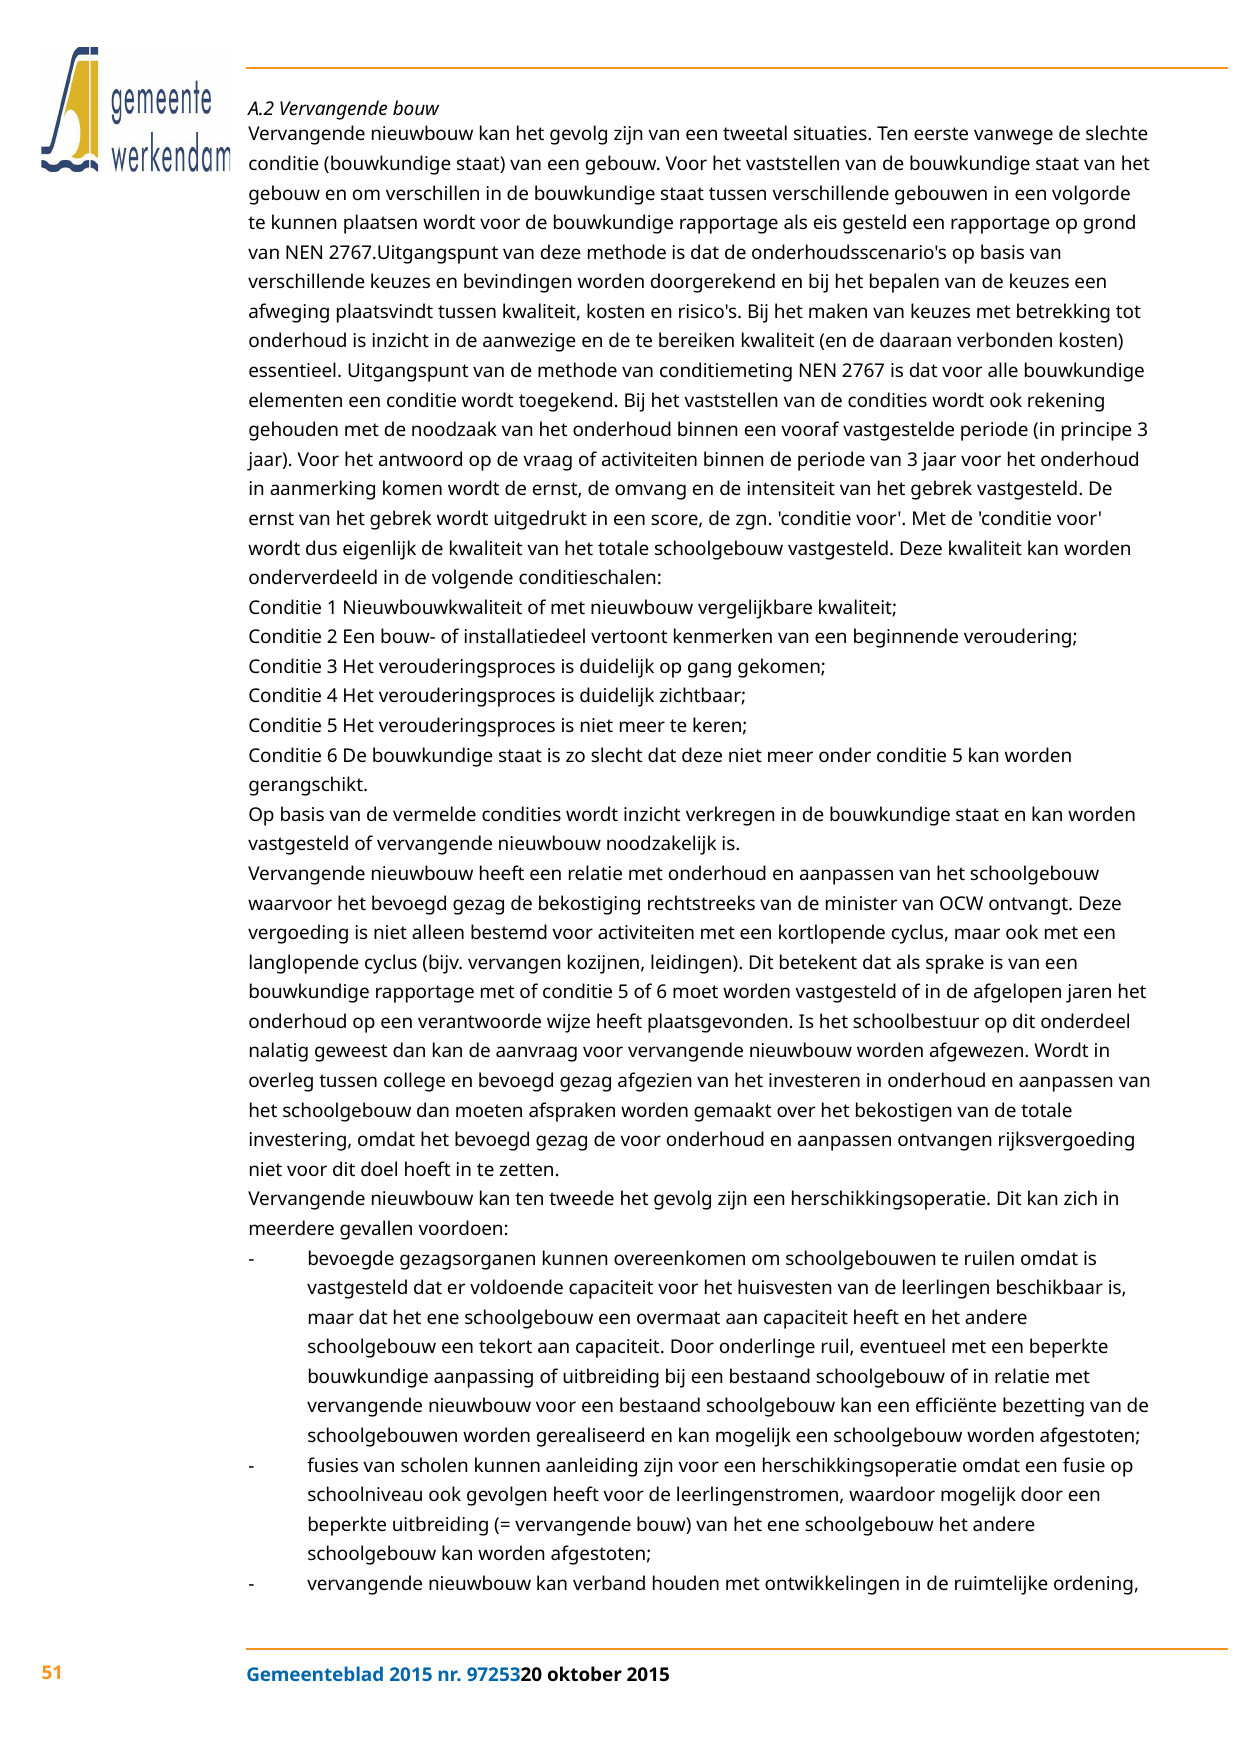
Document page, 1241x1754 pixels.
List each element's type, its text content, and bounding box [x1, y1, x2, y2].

text Vervangende nieuwbouw kan het gevolg zijn van een tweetal situaties. Ten eerste vanwege de slechte conditie (bouwkundige staat) van een gebouw. Voor het vaststellen van de bouwkundige staat van het gebouw en om verschillen in de bouwkundige staat tussen verschillende gebouwen in een volgorde te kunnen plaatsen wordt voor de bouwkundige rapportage als eis gesteld een rapportage op grond van NEN 2767.Uitgangspunt van deze methode is dat de onderhoudsscenario's op basis van verschillende keuzes en bevindingen worden doorgerekend en bij het bepalen van de keuzes een afweging plaatsvindt tussen kwaliteit, kosten en risico's. Bij het maken van keuzes met betrekking tot onderhoud is inzicht in de aanwezige en de te bereiken kwaliteit (en de daaraan verbonden kosten) essentieel. Uitgangspunt van de methode van conditiemeting NEN 2767 is dat voor alle bouwkundige elementen een conditie wordt toegekend. Bij het vaststellen van de condities wordt ook rekening gehouden met de noodzaak van het onderhoud binnen een vooraf vastgestelde periode (in principe 3 jaar). Voor het antwoord op de vraag of activiteiten binnen de periode van 3 jaar voor het onderhoud in aanmerking komen wordt de ernst, de omvang en de intensiteit van het gebrek vastgesteld. De ernst van het gebrek wordt uitgedrukt in een score, de zgn. 'conditie voor'. Met de 'conditie voor' wordt dus eigenlijk de kwaliteit van het totale schoolgebouw vastgesteld. Deze kwaliteit kan worden onderverdeeld in de volgende conditieschalen: [248, 121, 1152, 590]
list fusies van scholen kunnen aanleiding zijn voor een herschikkingsoperatie omdat een fusie op schoolniveau ook gevolgen heeft voor de leerlingenstromen, waardoor mogelijk door een beperkte uitbreiding (= vervangende bouw) van het ene schoolgebouw het andere schoolgebouw kan worden afgestoten; [248, 1452, 1152, 1566]
text A.2 Vervangende bouw [248, 95, 1152, 121]
text Conditie 2 Een bouw- of installatiedeel vertoont kenmerken van een beginnende veroudering; [248, 623, 1152, 649]
text Conditie 6 De bouwkundige staat is zo slecht dat deze niet meer onder conditie 5 kan worden gerangschikt. [248, 742, 1152, 797]
picture [41, 47, 231, 172]
text Conditie 1 Nieuwbouwkwaliteit of met nieuwbouw vergelijkbare kwaliteit; [248, 594, 1152, 619]
list bevoegde gezagsorganen kunnen overeenkomen om schoolgebouwen te ruilen omdat is vastgesteld dat er voldoende capaciteit voor het huisvesten van de leerlingen beschikbaar is, maar dat het ene schoolgebouw een overmaat aan capaciteit heeft en het andere schoolgebouw een tekort aan capaciteit. Door onderlinge ruil, eventueel met een beperkte bouwkundige aanpassing of uitbreiding bij een bestaand schoolgebouw of in relatie met vervangende nieuwbouw voor een bestaand schoolgebouw kan een efficiënte bezetting van de schoolgebouwen worden gerealiseerd en kan mogelijk een schoolgebouw worden afgestoten; [248, 1245, 1152, 1448]
text Conditie 3 Het verouderingsproces is duidelijk op gang gekomen; [248, 653, 1152, 679]
text Vervangende nieuwbouw kan ten tweede het gevolg zijn een herschikkingsoperatie. Dit kan zich in meerdere gevallen voordoen: [248, 1186, 1152, 1241]
text Conditie 4 Het verouderingsproces is duidelijk zichtbaar; [248, 683, 1152, 708]
text Op basis van de vermelde condities wordt inzicht verkregen in de bouwkundige staat en kan worden vastgesteld of vervangende nieuwbouw noodzakelijk is. [248, 801, 1152, 856]
list vervangende nieuwbouw kan verband houden met ontwikkelingen in de ruimtelijke ordening, [248, 1570, 1152, 1596]
text Conditie 5 Het verouderingsproces is niet meer te keren; [248, 712, 1152, 738]
text Vervangende nieuwbouw heeft een relatie met onderhoud en aanpassen van het schoolgebouw waarvoor het bevoegd gezag de bekostiging rechtstreeks van de minister van OCW ontvangt. Deze vergoeding is niet alleen bestemd voor activiteiten met een kortlopende cyclus, maar ook met een langlopende cyclus (bijv. vervangen kozijnen, leidingen). Dit betekent dat als sprake is van een bouwkundige rapportage met of conditie 5 of 6 moet worden vastgesteld of in de afgelopen jaren het onderhoud op een verantwoorde wijze heeft plaatsgevonden. Is het schoolbestuur op dit onderdeel nalatig geweest dan kan de aanvraag voor vervangende nieuwbouw worden afgewezen. Wordt in overleg tussen college en bevoegd gezag afgezien van het investeren in onderhoud en aanpassen van het schoolgebouw dan moeten afspraken worden gemaakt over het bekostigen van de totale investering, omdat het bevoegd gezag de voor onderhoud en aanpassen ontvangen rijksvergoeding niet voor dit doel hoeft in te zetten. [248, 860, 1152, 1182]
